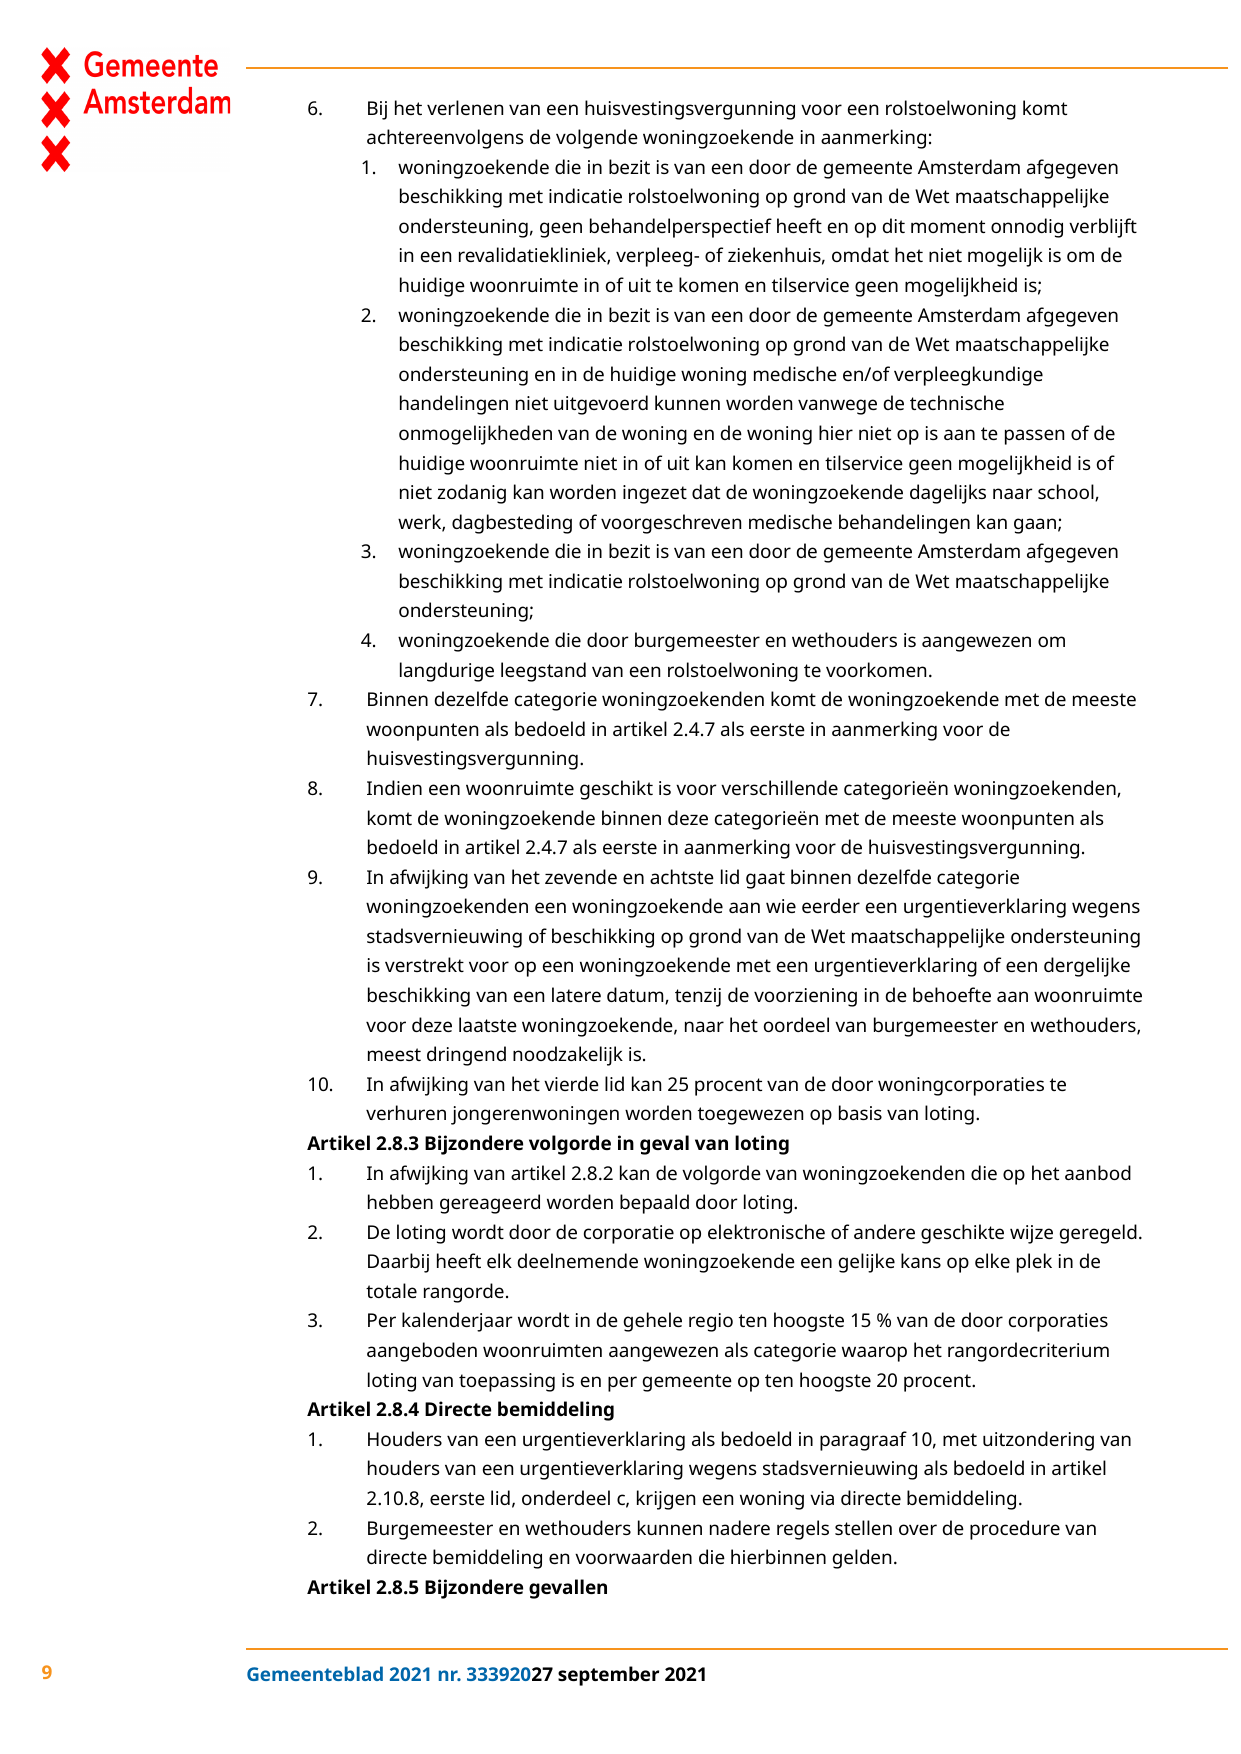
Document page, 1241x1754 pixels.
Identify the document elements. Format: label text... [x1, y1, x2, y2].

list Houders van een urgentieverklaring als bedoeld in paragraaf 10, met uitzondering van houders van een urgentieverklaring wegens stadsvernieuwing als bedoeld in artikel 2.10.8, eerste lid, onderdeel c, krijgen een woning via directe bemiddeling. [307, 1426, 1152, 1511]
picture [41, 47, 231, 172]
list Per kalenderjaar wordt in de gehele regio ten hoogste 15 % van de door corporaties aangeboden woonruimten aangewezen als categorie waarop het rangordecriterium loting van toepassing is en per gemeente op ten hoogste 20 procent. [307, 1308, 1152, 1393]
list Artikel 2.8.5 Bijzondere gevallen [248, 1574, 1152, 1600]
list In afwijking van het zevende en achtste lid gaat binnen dezelfde categorie woningzoekenden een woningzoekende aan wie eerder een urgentieverklaring wegens stadsvernieuwing of beschikking op grond van de Wet maatschappelijke ondersteuning is verstrekt voor op een woningzoekende met een urgentieverklaring of een dergelijke beschikking van een latere datum, tenzij de voorziening in de behoefte aan woonruimte voor deze laatste woningzoekende, naar het oordeel van burgemeester en wethouders, meest dringend noodzakelijk is. [307, 864, 1152, 1067]
list Binnen dezelfde categorie woningzoekenden komt de woningzoekende met de meeste woonpunten als bedoeld in artikel 2.4.7 als eerste in aanmerking voor de huisvestingsvergunning. [307, 686, 1152, 771]
list In afwijking van artikel 2.8.2 kan de volgorde van woningzoekenden die op het aanbod hebben gereageerd worden bepaald door loting. [307, 1160, 1152, 1215]
list woningzoekende die door burgemeester en wethouders is aangewezen om langdurige leegstand van een rolstoelwoning te voorkomen. [361, 627, 1152, 683]
list woningzoekende die in bezit is van een door de gemeente Amsterdam afgegeven beschikking met indicatie rolstoelwoning op grond van de Wet maatschappelijke ondersteuning, geen behandelperspectief heeft en op dit moment onnodig verblijft in een revalidatiekliniek, verpleeg- of ziekenhuis, omdat het niet mogelijk is om de huidige woonruimte in of uit te komen en tilservice geen mogelijkheid is; [361, 154, 1152, 298]
list woningzoekende die in bezit is van een door de gemeente Amsterdam afgegeven beschikking met indicatie rolstoelwoning op grond van de Wet maatschappelijke ondersteuning; [361, 538, 1152, 623]
list Bij het verlenen van een huisvestingsvergunning voor een rolstoelwoning komt achtereenvolgens de volgende woningzoekende in aanmerking: [307, 95, 1152, 150]
list woningzoekende die in bezit is van een door de gemeente Amsterdam afgegeven beschikking met indicatie rolstoelwoning op grond van de Wet maatschappelijke ondersteuning en in de huidige woning medische en/of verpleegkundige handelingen niet uitgevoerd kunnen worden vanwege de technische onmogelijkheden van de woning en de woning hier niet op is aan te passen of de huidige woonruimte niet in of uit kan komen en tilservice geen mogelijkheid is of niet zodanig kan worden ingezet dat de woningzoekende dagelijks naar school, werk, dagbesteding of voorgeschreven medische behandelingen kan gaan; [361, 302, 1152, 535]
list In afwijking van het vierde lid kan 25 procent van de door woningcorporaties te verhuren jongerenwoningen worden toegewezen op basis van loting. [307, 1071, 1152, 1126]
list Artikel 2.8.4 Directe bemiddeling [248, 1396, 1152, 1422]
list De loting wordt door de corporatie op elektronische of andere geschikte wijze geregeld. Daarbij heeft elk deelnemende woningzoekende een gelijke kans op elke plek in de totale rangorde. [307, 1219, 1152, 1304]
list Indien een woonruimte geschikt is voor verschillende categorieën woningzoekenden, komt de woningzoekende binnen deze categorieën met de meeste woonpunten als bedoeld in artikel 2.4.7 als eerste in aanmerking voor de huisvestingsvergunning. [307, 775, 1152, 860]
list Artikel 2.8.3 Bijzondere volgorde in geval van loting [248, 1130, 1152, 1156]
list Burgemeester en wethouders kunnen nadere regels stellen over de procedure van directe bemiddeling en voorwaarden die hierbinnen gelden. [307, 1515, 1152, 1570]
